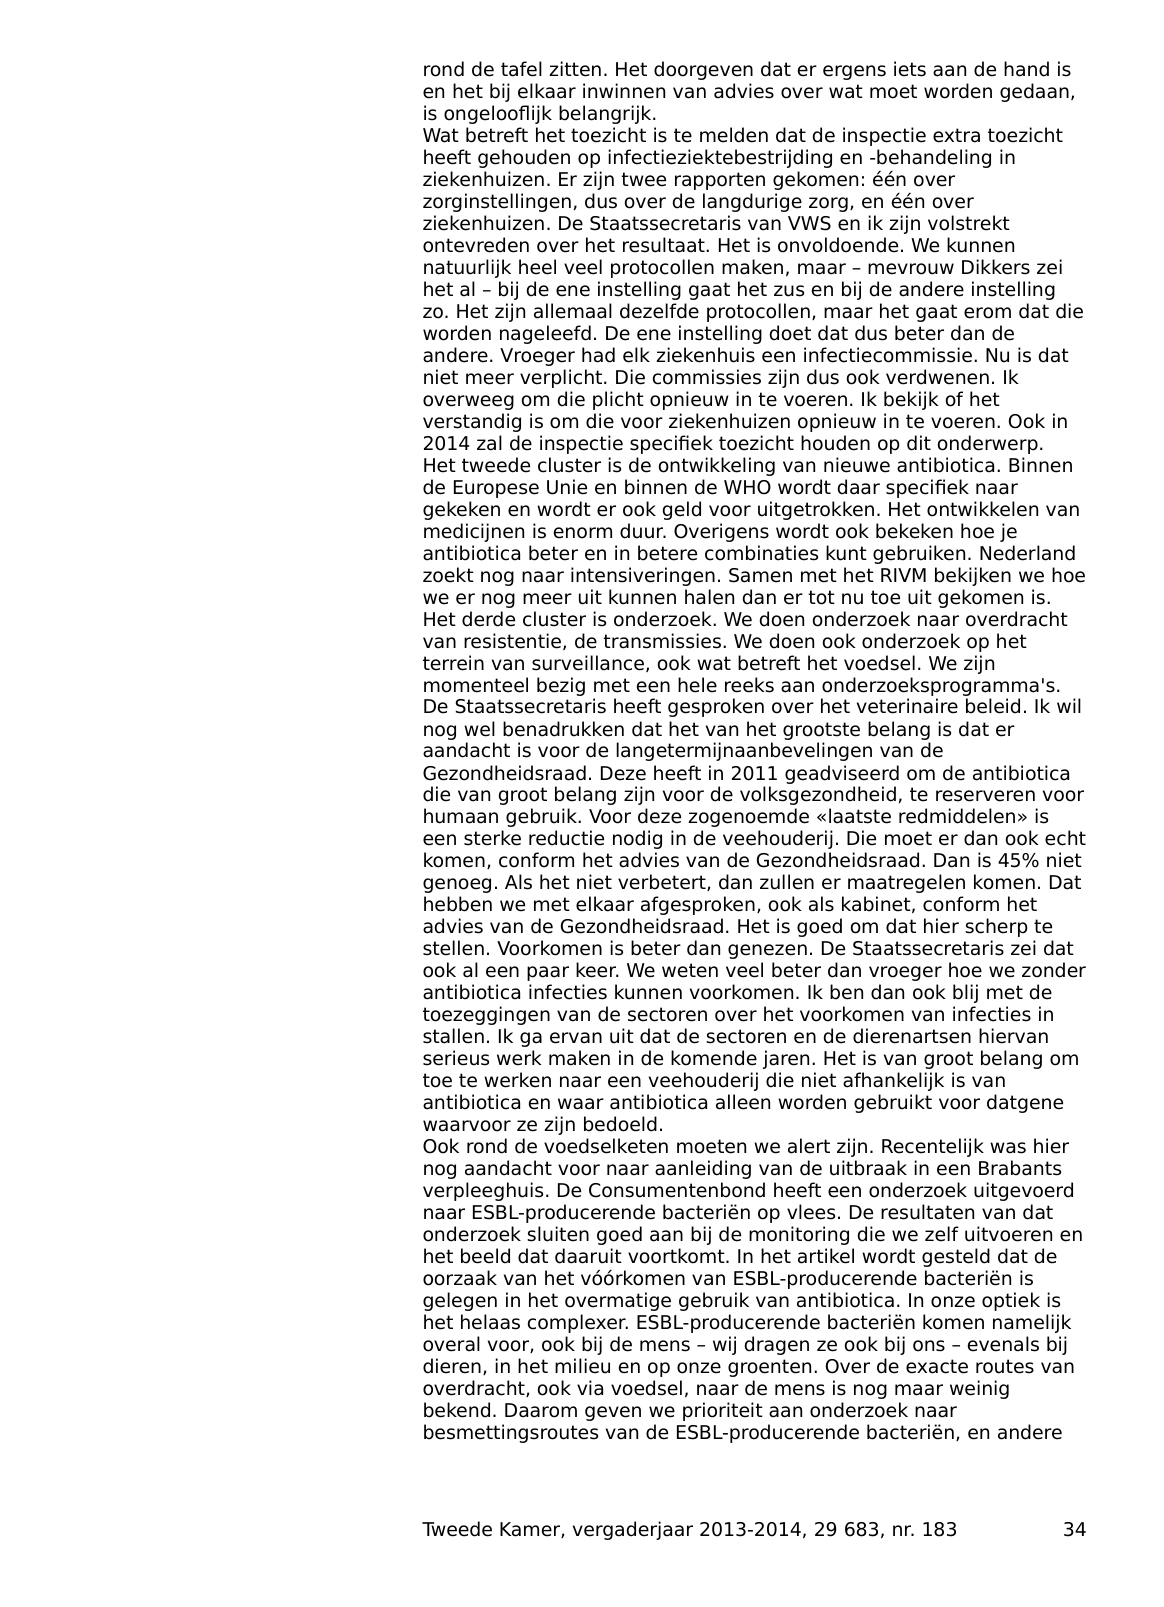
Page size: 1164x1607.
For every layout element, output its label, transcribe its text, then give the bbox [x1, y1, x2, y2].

text Het tweede cluster is de ontwikkeling van nieuwe antibiotica. Binnen de Europese Unie en binnen de WHO wordt daar specifiek naar gekeken en wordt er ook geld voor uitgetrokken. Het ontwikkelen van medicijnen is enorm duur. Overigens wordt ook bekeken hoe je antibiotica beter en in betere combinaties kunt gebruiken. Nederland zoekt nog naar intensiveringen. Samen met het RIVM bekijken we hoe we er nog meer uit kunnen halen dan er tot nu toe uit gekomen is. [422, 455, 1087, 608]
text De Staatssecretaris heeft gesproken over het veterinaire beleid. Ik wil nog wel benadrukken dat het van het grootste belang is dat er aandacht is voor de langetermijnaanbevelingen van de Gezondheidsraad. Deze heeft in 2011 geadviseerd om de antibiotica die van groot belang zijn voor de volksgezondheid, te reserveren voor humaan gebruik. Voor deze zogenoemde «laatste redmiddelen» is een sterke reductie nodig in de veehouderij. Die moet er dan ook echt komen, conform het advies van de Gezondheidsraad. Dan is 45% niet genoeg. Als het niet verbetert, dan zullen er maatregelen komen. Dat hebben we met elkaar afgesproken, ook als kabinet, conform het advies van de Gezondheidsraad. Het is goed om dat hier scherp te stellen. Voorkomen is beter dan genezen. De Staatssecretaris zei dat ook al een paar keer. We weten veel beter dan vroeger hoe we zonder antibiotica infecties kunnen voorkomen. Ik ben dan ook blij met de toezeggingen van de sectoren over het voorkomen van infecties in stallen. Ik ga ervan uit dat de sectoren en de dierenartsen hiervan serieus werk maken in de komende jaren. Het is van groot belang om toe te werken naar een veehouderij die niet afhankelijk is van antibiotica en waar antibiotica alleen worden gebruikt voor datgene waarvoor ze zijn bedoeld. [422, 696, 1087, 1136]
text Ook rond de voedselketen moeten we alert zijn. Recentelijk was hier nog aandacht voor naar aanleiding van de uitbraak in een Brabants verpleeghuis. De Consumentenbond heeft een onderzoek uitgevoerd naar ESBL-producerende bacteriën op vlees. De resultaten van dat onderzoek sluiten goed aan bij de monitoring die we zelf uitvoeren en het beeld dat daaruit voortkomt. In het artikel wordt gesteld dat de oorzaak van het vóórkomen van ESBL-producerende bacteriën is gelegen in het overmatige gebruik van antibiotica. In onze optiek is het helaas complexer. ESBL-producerende bacteriën komen namelijk overal voor, ook bij de mens – wij dragen ze ook bij ons – evenals bij dieren, in het milieu en op onze groenten. Over de exacte routes van overdracht, ook via voedsel, naar de mens is nog maar weinig bekend. Daarom geven we prioriteit aan onderzoek naar besmettingsroutes van de ESBL-producerende bacteriën, en andere [422, 1136, 1087, 1444]
text Wat betreft het toezicht is te melden dat de inspectie extra toezicht heeft gehouden op infectieziektebestrijding en -behandeling in ziekenhuizen. Er zijn twee rapporten gekomen: één over zorginstellingen, dus over de langdurige zorg, en één over ziekenhuizen. De Staatssecretaris van VWS en ik zijn volstrekt ontevreden over het resultaat. Het is onvoldoende. We kunnen natuurlijk heel veel protocollen maken, maar – mevrouw Dikkers zei het al – bij de ene instelling gaat het zus en bij de andere instelling zo. Het zijn allemaal dezelfde protocollen, maar het gaat erom dat die worden nageleefd. De ene instelling doet dat dus beter dan de andere. Vroeger had elk ziekenhuis een infectiecommissie. Nu is dat niet meer verplicht. Die commissies zijn dus ook verdwenen. Ik overweeg om die plicht opnieuw in te voeren. Ik bekijk of het verstandig is om die voor ziekenhuizen opnieuw in te voeren. Ook in 2014 zal de inspectie specifiek toezicht houden op dit onderwerp. [422, 125, 1087, 455]
text Het derde cluster is onderzoek. We doen onderzoek naar overdracht van resistentie, de transmissies. We doen ook onderzoek op het terrein van surveillance, ook wat betreft het voedsel. We zijn momenteel bezig met een hele reeks aan onderzoeksprogramma's. [422, 608, 1087, 696]
text rond de tafel zitten. Het doorgeven dat er ergens iets aan de hand is en het bij elkaar inwinnen van advies over wat moet worden gedaan, is ongelooflijk belangrijk. [422, 59, 1087, 125]
